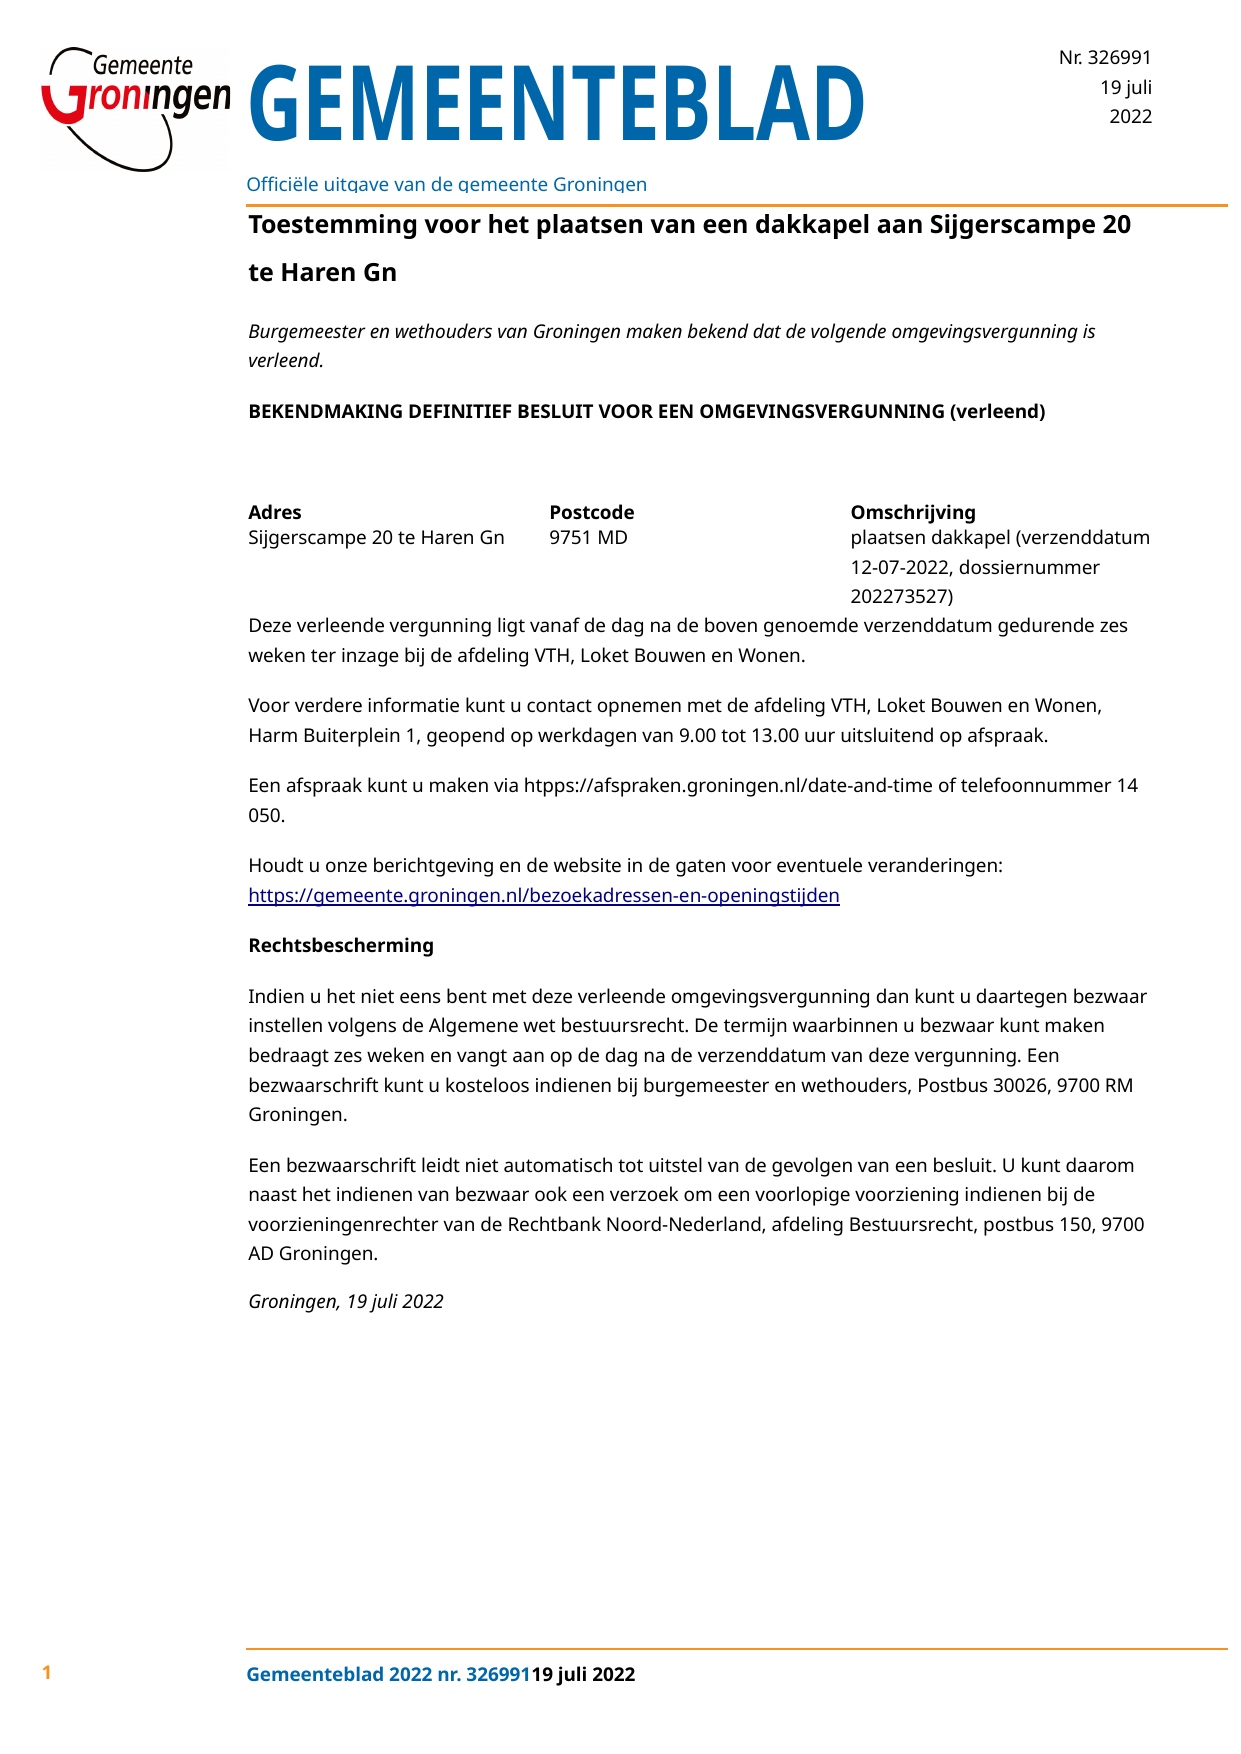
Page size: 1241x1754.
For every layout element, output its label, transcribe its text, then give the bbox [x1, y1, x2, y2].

text Toestemming voor het plaatsen van een dakkapel aan Sijgerscampe 20 te Haren Gn [248, 207, 1152, 288]
table_header Adres [248, 499, 549, 524]
text Een bezwaarschrift leidt niet automatisch tot uitstel van de gevolgen van een besluit. U kunt daarom naast het indienen van bezwaar ook een verzoek om een voorlopige voorziening indienen bij de voorzieningenrechter van de Rechtbank Noord-Nederland, afdeling Bestuursrecht, postbus 150, 9700 AD Groningen. [248, 1152, 1152, 1266]
text Deze verleende vergunning ligt vanaf de dag na de boven genoemde verzenddatum gedurende zes weken ter inzage bij de afdeling VTH, Loket Bouwen en Wonen. [248, 613, 1152, 668]
table_cell 9751 MD [549, 525, 850, 609]
table_cell plaatsen dakkapel (verzenddatum 12-07-2022, dossiernummer 202273527) [850, 525, 1152, 609]
text Rechtsbescherming [248, 933, 1152, 958]
table_header Omschrijving [850, 499, 1152, 524]
text Voor verdere informatie kunt u contact opnemen met de afdeling VTH, Loket Bouwen en Wonen, Harm Buiterplein 1, geopend op werkdagen van 9.00 tot 13.00 uur uitsluitend op afspraak. [248, 693, 1152, 748]
text Een afspraak kunt u maken via htpps://afspraken.groningen.nl/date-and-time of telefoonnummer 14 050. [248, 773, 1152, 828]
text BEKENDMAKING DEFINITIEF BESLUIT VOOR EEN OMGEVINGSVERGUNNING (verleend) [248, 398, 1152, 424]
picture [41, 47, 231, 172]
text Groningen, 19 juli 2022 [248, 1288, 1152, 1314]
table_cell Sijgerscampe 20 te Haren Gn [248, 525, 549, 609]
text Burgemeester en wethouders van Groningen maken bekend dat de volgende omgevingsvergunning is verleend. [248, 318, 1152, 373]
text Houdt u onze berichtgeving en de website in de gaten voor eventuele veranderingen: https://gemeente.groningen.nl/bezoekadressen-en-openingstijden [248, 853, 1152, 908]
table_header Postcode [549, 499, 850, 524]
text Indien u het niet eens bent met deze verleende omgevingsvergunning dan kunt u daartegen bezwaar instellen volgens de Algemene wet bestuursrecht. De termijn waarbinnen u bezwaar kunt maken bedraagt zes weken en vangt aan op de dag na de verzenddatum van deze vergunning. Een bezwaarschrift kunt u kosteloos indienen bij burgemeester en wethouders, Postbus 30026, 9700 RM Groningen. [248, 983, 1152, 1127]
